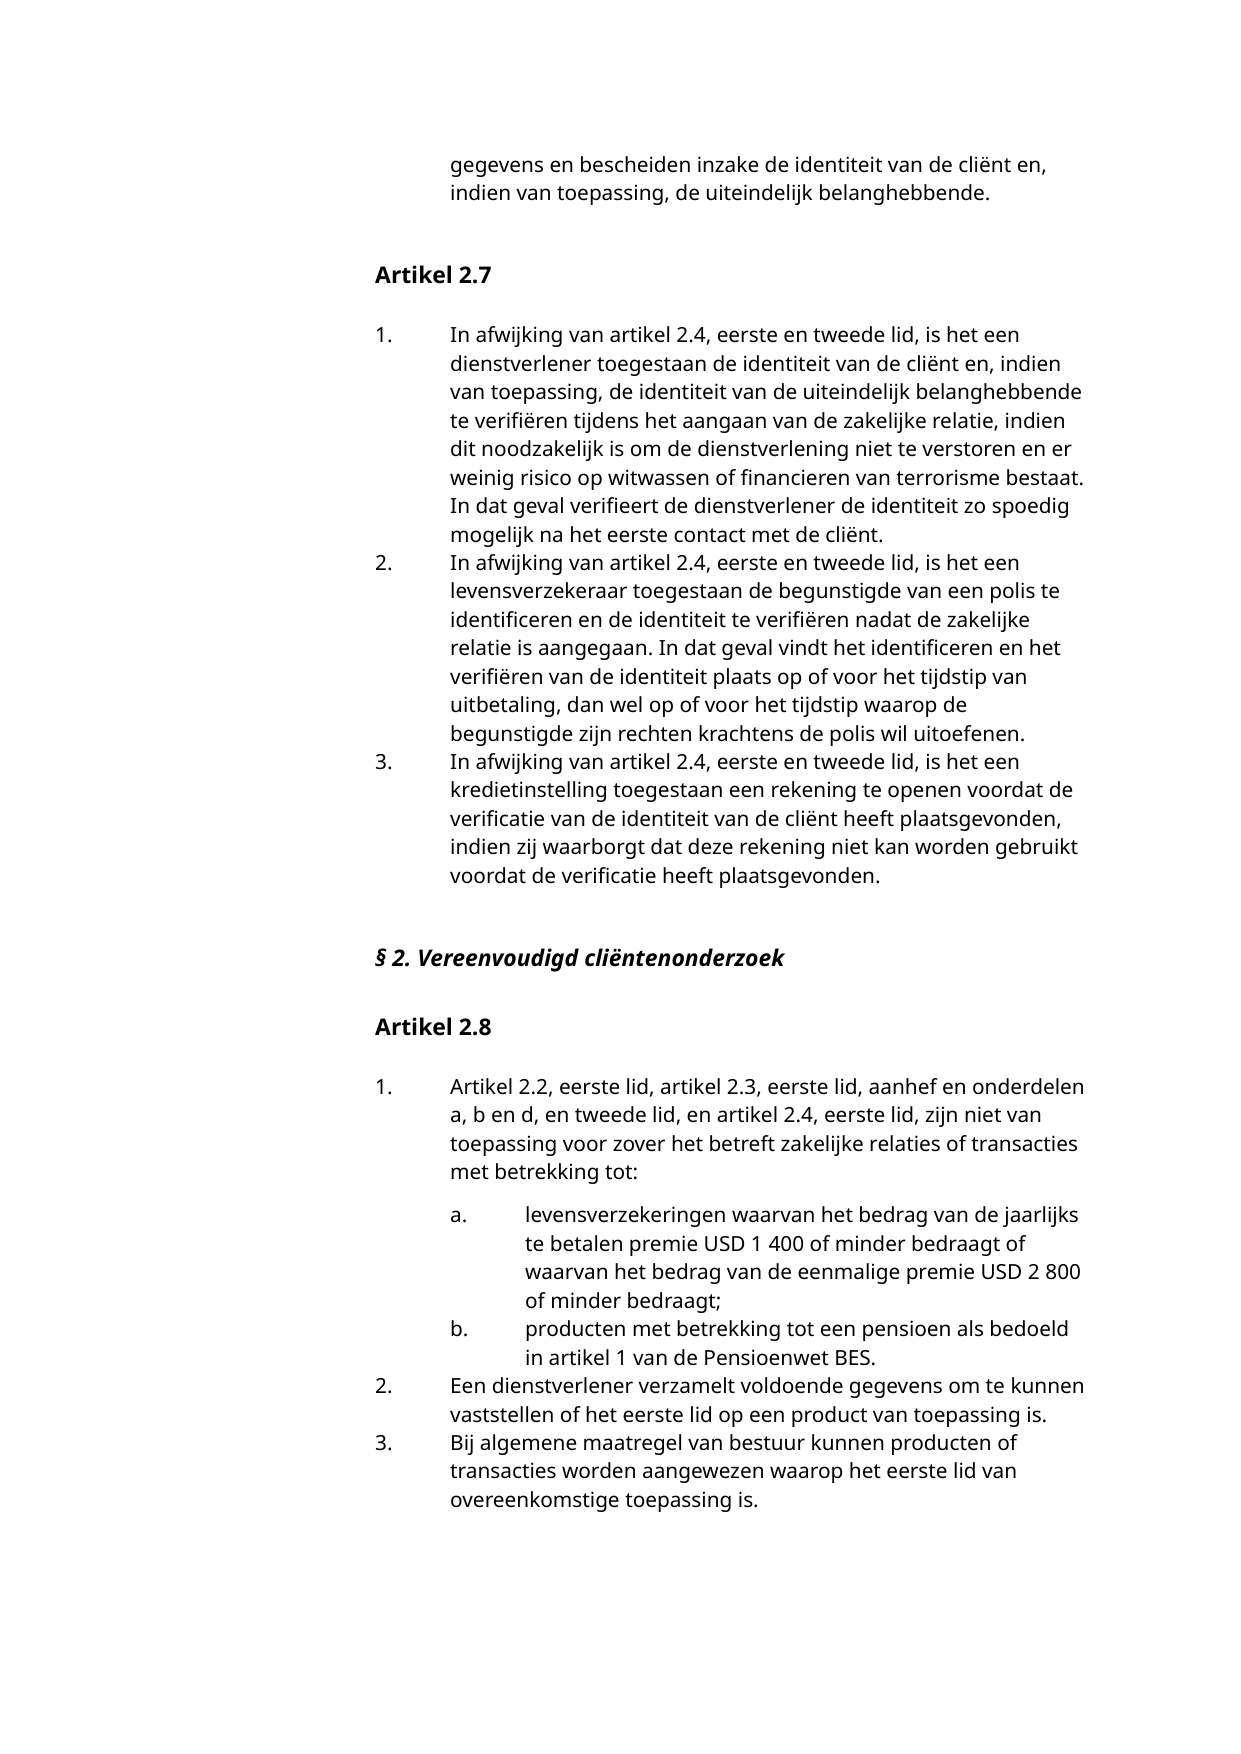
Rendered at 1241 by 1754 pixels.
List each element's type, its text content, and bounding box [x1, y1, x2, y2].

subtitle § 2. Vereenvoudigd cliëntenonderzoek [375, 942, 1090, 973]
subtitle Artikel 2.8 [375, 1011, 1090, 1042]
subtitle Artikel 2.7 [375, 259, 1090, 291]
list Artikel 2.2, eerste lid, artikel 2.3, eerste lid, aanhef en onderdelen a, b en d, en tweede lid, en artikel 2.4, eerste lid, zijn niet van toepassing voor zover het betreft zakelijke relaties of transacties met betrekking tot: [375, 1072, 1090, 1186]
list producten met betrekking tot een pensioen als bedoeld in artikel 1 van de Pensioenwet BES. [450, 1314, 1090, 1371]
list Een dienstverlener verzamelt voldoende gegevens om te kunnen vaststellen of het eerste lid op een product van toepassing is. [375, 1371, 1090, 1428]
list levensverzekeringen waarvan het bedrag van de jaarlijks te betalen premie USD 1 400 of minder bedraagt of waarvan het bedrag van de eenmalige premie USD 2 800 of minder bedraagt; [450, 1201, 1090, 1314]
list In afwijking van artikel 2.4, eerste en tweede lid, is het een levensverzekeraar toegestaan de begunstigde van een polis te identificeren en de identiteit te verifiëren nadat de zakelijke relatie is aangegaan. In dat geval vindt het identificeren en het verifiëren van de identiteit plaats op of voor het tijdstip van uitbetaling, dan wel op of voor het tijdstip waarop de begunstigde zijn rechten krachtens de polis wil uitoefenen. [375, 548, 1090, 747]
list gegevens en bescheiden inzake de identiteit van de cliënt en, indien van toepassing, de uiteindelijk belanghebbende. [375, 150, 1090, 207]
list In afwijking van artikel 2.4, eerste en tweede lid, is het een kredietinstelling toegestaan een rekening te openen voordat de verificatie van de identiteit van de cliënt heeft plaatsgevonden, indien zij waarborgt dat deze rekening niet kan worden gebruikt voordat de verificatie heeft plaatsgevonden. [375, 747, 1090, 889]
list In afwijking van artikel 2.4, eerste en tweede lid, is het een dienstverlener toegestaan de identiteit van de cliënt en, indien van toepassing, de identiteit van de uiteindelijk belanghebbende te verifiëren tijdens het aangaan van de zakelijke relatie, indien dit noodzakelijk is om de dienstverlening niet te verstoren en er weinig risico op witwassen of financieren van terrorisme bestaat. In dat geval verifieert de dienstverlener de identiteit zo spoedig mogelijk na het eerste contact met de cliënt. [375, 321, 1090, 548]
list Bij algemene maatregel van bestuur kunnen producten of transacties worden aangewezen waarop het eerste lid van overeenkomstige toepassing is. [375, 1428, 1090, 1513]
